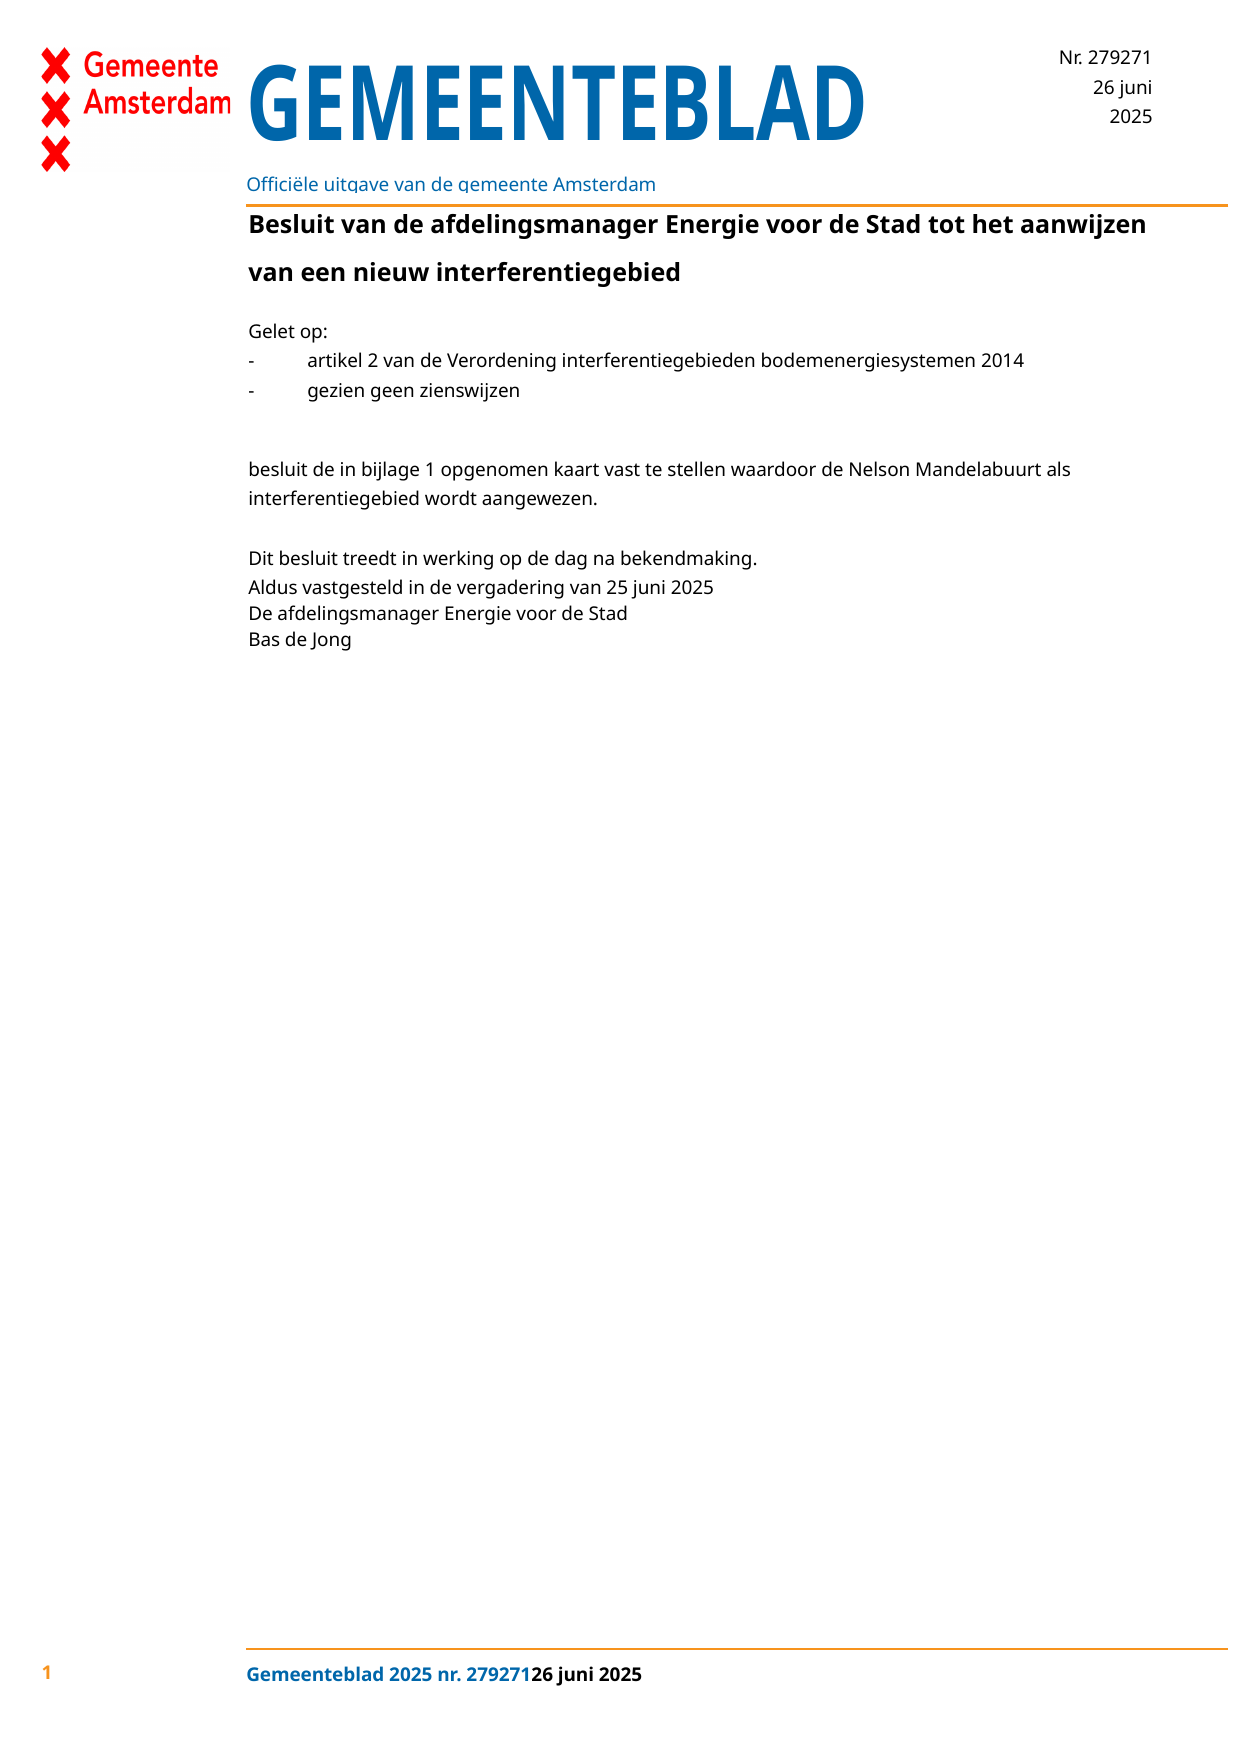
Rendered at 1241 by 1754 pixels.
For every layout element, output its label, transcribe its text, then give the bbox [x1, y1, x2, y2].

text De afdelingsmanager Energie voor de Stad [248, 600, 1152, 626]
text Besluit van de afdelingsmanager Energie voor de Stad tot het aanwijzen van een nieuw interferentiegebied [248, 207, 1152, 288]
text Bas de Jong [248, 626, 1152, 651]
text besluit de in bijlage 1 opgenomen kaart vast te stellen waardoor de Nelson Mandelabuurt als interferentiegebied wordt aangewezen. [248, 456, 1152, 511]
list gezien geen zienswijzen [248, 377, 1152, 403]
text Aldus vastgesteld in de vergadering van 25 juni 2025 [248, 574, 1152, 600]
text Dit besluit treedt in werking op de dag na bekendmaking. [248, 545, 1152, 570]
picture [41, 47, 231, 172]
text Gelet op: [248, 318, 1152, 344]
list artikel 2 van de Verordening interferentiegebieden bodemenergiesystemen 2014 [248, 347, 1152, 373]
